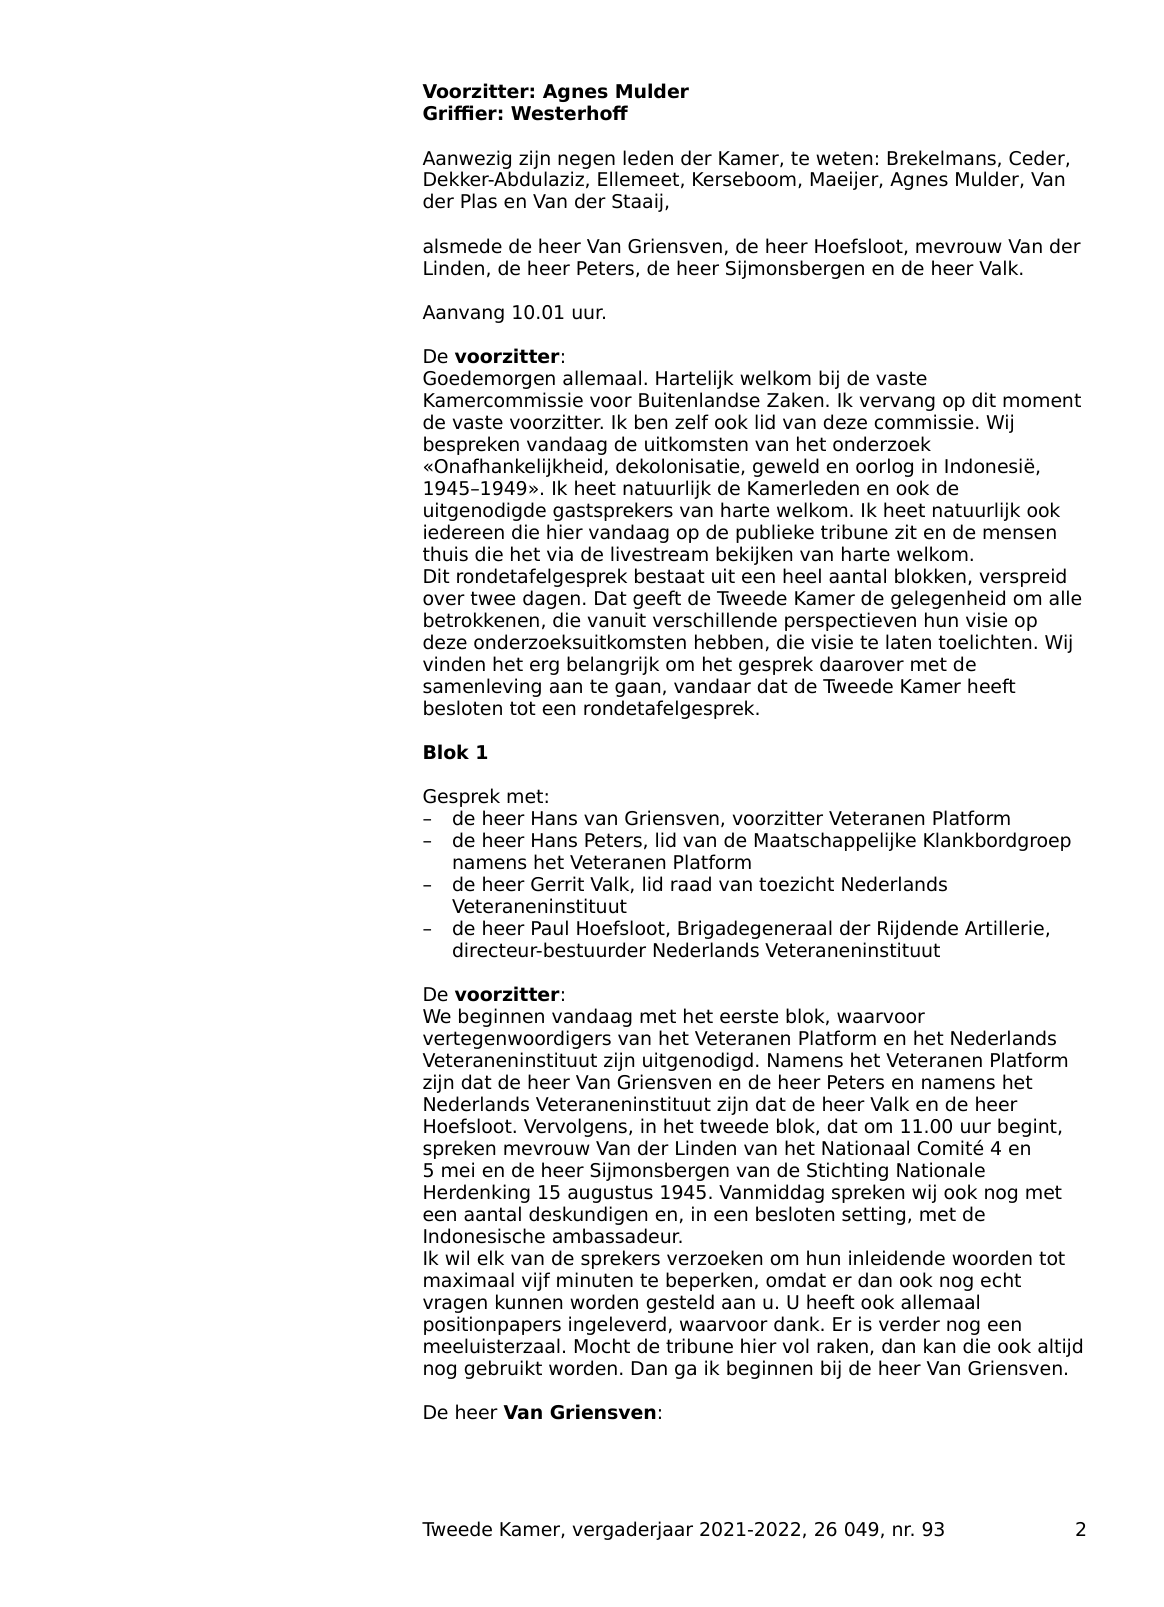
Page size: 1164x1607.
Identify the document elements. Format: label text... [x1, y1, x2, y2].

text Gesprek met: [422, 786, 1087, 808]
text We beginnen vandaag met het eerste blok, waarvoor vertegenwoordigers van het Veteranen Platform en het Nederlands Veteraneninstituut zijn uitgenodigd. Namens het Veteranen Platform zijn dat de heer Van Griensven en de heer Peters en namens het Nederlands Veteraneninstituut zijn dat de heer Valk en de heer Hoefsloot. Vervolgens, in het tweede blok, dat om 11.00 uur begint, spreken mevrouw Van der Linden van het Nationaal Comité 4 en 5 mei en de heer Sijmonsbergen van de Stichting Nationale Herdenking 15 augustus 1945. Vanmiddag spreken wij ook nog met een aantal deskundigen en, in een besloten setting, met de Indonesische ambassadeur. [422, 1006, 1087, 1248]
text – de heer Hans Peters, lid van de Maatschappelijke Klankbordgroep namens het Veteranen Platform [422, 830, 1087, 874]
text – de heer Hans van Griensven, voorzitter Veteranen Platform [422, 808, 1087, 830]
text De voorzitter: [422, 346, 1087, 368]
subtitle Blok 1 [422, 742, 1087, 764]
text Goedemorgen allemaal. Hartelijk welkom bij de vaste Kamercommissie voor Buitenlandse Zaken. Ik vervang op dit moment de vaste voorzitter. Ik ben zelf ook lid van deze commissie. Wij bespreken vandaag de uitkomsten van het onderzoek «Onafhankelijkheid, dekolonisatie, geweld en oorlog in Indonesië, 1945–1949». Ik heet natuurlijk de Kamerleden en ook de uitgenodigde gastsprekers van harte welkom. Ik heet natuurlijk ook iedereen die hier vandaag op de publieke tribune zit en de mensen thuis die het via de livestream bekijken van harte welkom. [422, 368, 1087, 566]
text Ik wil elk van de sprekers verzoeken om hun inleidende woorden tot maximaal vijf minuten te beperken, omdat er dan ook nog echt vragen kunnen worden gesteld aan u. U heeft ook allemaal positionpapers ingeleverd, waarvoor dank. Er is verder nog een meeluisterzaal. Mocht de tribune hier vol raken, dan kan die ook altijd nog gebruikt worden. Dan ga ik beginnen bij de heer Van Griensven. [422, 1248, 1087, 1379]
text Aanwezig zijn negen leden der Kamer, te weten: Brekelmans, Ceder, Dekker-Abdulaziz, Ellemeet, Kerseboom, Maeijer, Agnes Mulder, Van der Plas en Van der Staaij, [422, 147, 1087, 213]
text – de heer Paul Hoefsloot, Brigadegeneraal der Rijdende Artillerie, directeur-bestuurder Nederlands Veteraneninstituut [422, 918, 1087, 962]
text Griffier: Westerhoff [422, 103, 1087, 125]
text Aanvang 10.01 uur. [422, 302, 1087, 324]
text Voorzitter: Agnes Mulder [422, 81, 1087, 103]
text Dit rondetafelgesprek bestaat uit een heel aantal blokken, verspreid over twee dagen. Dat geeft de Tweede Kamer de gelegenheid om alle betrokkenen, die vanuit verschillende perspectieven hun visie op deze onderzoeksuitkomsten hebben, die visie te laten toelichten. Wij vinden het erg belangrijk om het gesprek daarover met de samenleving aan te gaan, vandaar dat de Tweede Kamer heeft besloten tot een rondetafelgesprek. [422, 566, 1087, 719]
text De voorzitter: [422, 984, 1087, 1006]
text – de heer Gerrit Valk, lid raad van toezicht Nederlands Veteraneninstituut [422, 874, 1087, 918]
text alsmede de heer Van Griensven, de heer Hoefsloot, mevrouw Van der Linden, de heer Peters, de heer Sijmonsbergen en de heer Valk. [422, 236, 1087, 279]
text De heer Van Griensven: [422, 1402, 1087, 1424]
